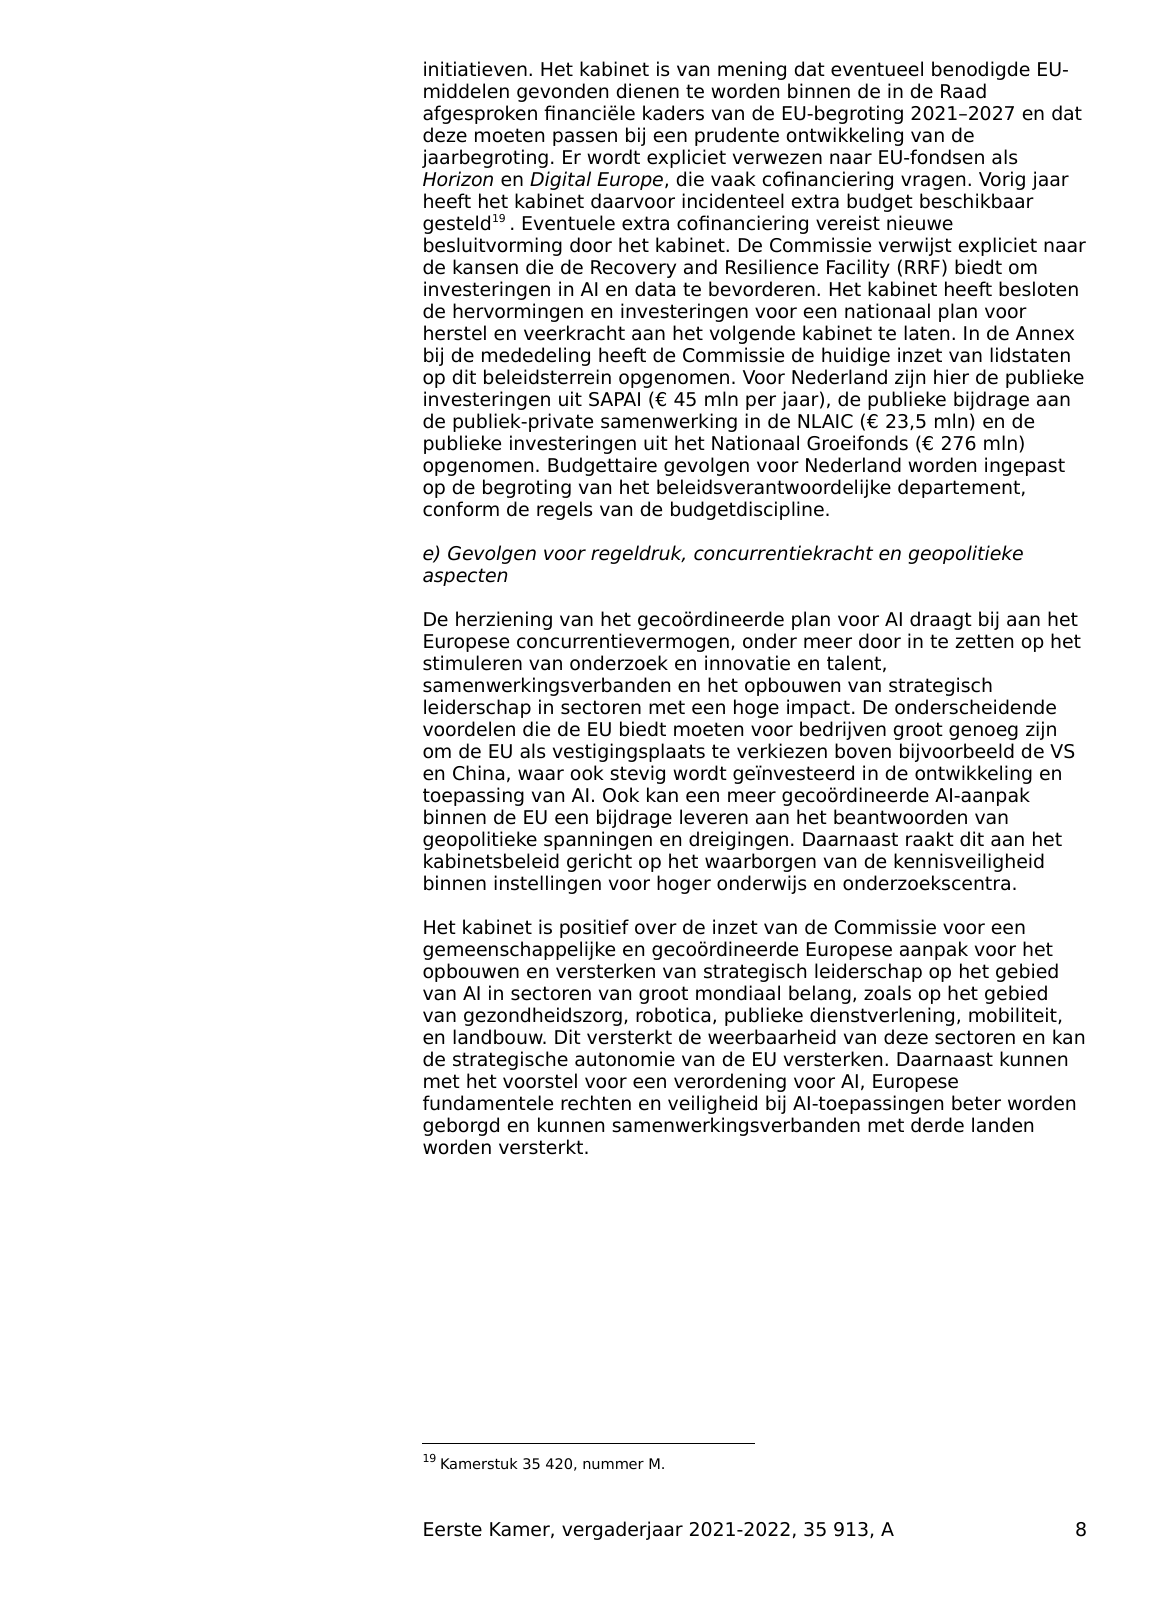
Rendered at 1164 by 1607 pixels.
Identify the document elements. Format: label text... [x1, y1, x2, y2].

text initiatieven. Het kabinet is van mening dat eventueel benodigde EU-middelen gevonden dienen te worden binnen de in de Raad afgesproken financiële kaders van de EU-begroting 2021–2027 en dat deze moeten passen bij een prudente ontwikkeling van de jaarbegroting. Er wordt expliciet verwezen naar EU-fondsen als Horizon en Digital Europe, die vaak cofinanciering vragen. Vorig jaar heeft het kabinet daarvoor incidenteel extra budget beschikbaar gesteld. Eventuele extra cofinanciering vereist nieuwe besluitvorming door het kabinet. De Commissie verwijst expliciet naar de kansen die de Recovery and Resilience Facility (RRF) biedt om investeringen in AI en data te bevorderen. Het kabinet heeft besloten de hervormingen en investeringen voor een nationaal plan voor herstel en veerkracht aan het volgende kabinet te laten. In de Annex bij de mededeling heeft de Commissie de huidige inzet van lidstaten op dit beleidsterrein opgenomen. Voor Nederland zijn hier de publieke investeringen uit SAPAI (€ 45 mln per jaar), de publieke bijdrage aan de publiek-private samenwerking in de NLAIC (€ 23,5 mln) en de publieke investeringen uit het Nationaal Groeifonds (€ 276 mln) opgenomen. Budgettaire gevolgen voor Nederland worden ingepast op de begroting van het beleidsverantwoordelijke departement, conform de regels van de budgetdiscipline. [422, 59, 1087, 521]
subtitle e) Gevolgen voor regeldruk, concurrentiekracht en geopolitieke aspecten [422, 543, 1087, 587]
text Kamerstuk 35 420, nummer M. [422, 1452, 1087, 1474]
text Het kabinet is positief over de inzet van de Commissie voor een gemeenschappelijke en gecoördineerde Europese aanpak voor het opbouwen en versterken van strategisch leiderschap op het gebied van AI in sectoren van groot mondiaal belang, zoals op het gebied van gezondheidszorg, robotica, publieke dienstverlening, mobiliteit, en landbouw. Dit versterkt de weerbaarheid van deze sectoren en kan de strategische autonomie van de EU versterken. Daarnaast kunnen met het voorstel voor een verordening voor AI, Europese fundamentele rechten en veiligheid bij AI-toepassingen beter worden geborgd en kunnen samenwerkingsverbanden met derde landen worden versterkt. [422, 917, 1087, 1159]
text De herziening van het gecoördineerde plan voor AI draagt bij aan het Europese concurrentievermogen, onder meer door in te zetten op het stimuleren van onderzoek en innovatie en talent, samenwerkingsverbanden en het opbouwen van strategisch leiderschap in sectoren met een hoge impact. De onderscheidende voordelen die de EU biedt moeten voor bedrijven groot genoeg zijn om de EU als vestigingsplaats te verkiezen boven bijvoorbeeld de VS en China, waar ook stevig wordt geïnvesteerd in de ontwikkeling en toepassing van AI. Ook kan een meer gecoördineerde AI-aanpak binnen de EU een bijdrage leveren aan het beantwoorden van geopolitieke spanningen en dreigingen. Daarnaast raakt dit aan het kabinetsbeleid gericht op het waarborgen van de kennisveiligheid binnen instellingen voor hoger onderwijs en onderzoekscentra. [422, 609, 1087, 895]
